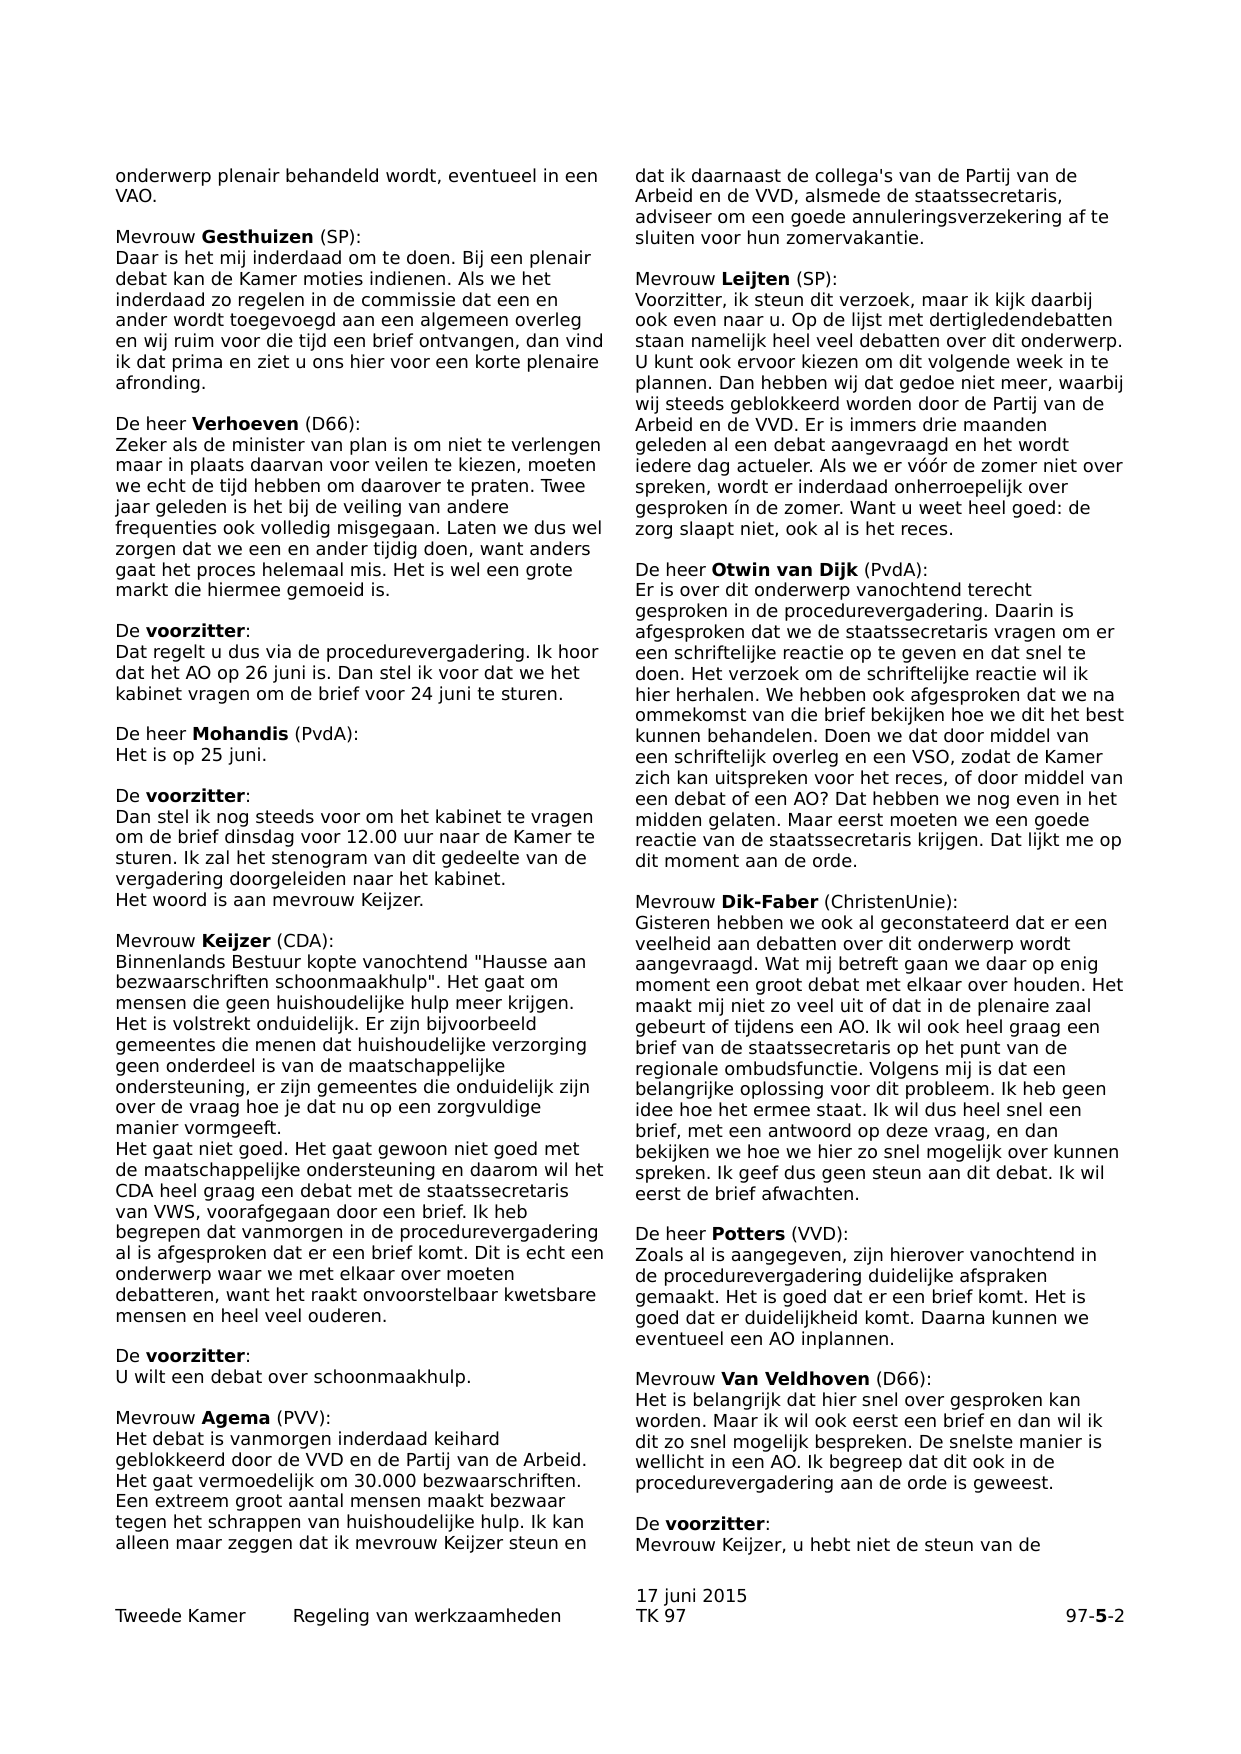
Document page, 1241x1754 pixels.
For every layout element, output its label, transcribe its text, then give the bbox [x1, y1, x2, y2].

text Gisteren hebben we ook al geconstateerd dat er een veelheid aan debatten over dit onderwerp wordt aangevraagd. Wat mij betreft gaan we daar op enig moment een groot debat met elkaar over houden. Het maakt mij niet zo veel uit of dat in de plenaire zaal gebeurt of tijdens een AO. Ik wil ook heel graag een brief van de staatssecretaris op het punt van de regionale ombudsfunctie. Volgens mij is dat een belangrijke oplossing voor dit probleem. Ik heb geen idee hoe het ermee staat. Ik wil dus heel snel een brief, met een antwoord op deze vraag, en dan bekijken we hoe we hier zo snel mogelijk over kunnen spreken. Ik geef dus geen steun aan dit debat. Ik wil eerst de brief afwachten. [635, 912, 1125, 1204]
text Mevrouw Van Veldhoven (D66): [635, 1369, 1125, 1390]
text Mevrouw Keijzer, u hebt niet de steun van de [635, 1535, 1125, 1556]
text Zeker als de minister van plan is om niet te verlengen maar in plaats daarvan voor veilen te kiezen, moeten we echt de tijd hebben om daarover te praten. Twee jaar geleden is het bij de veiling van andere frequenties ook volledig misgegaan. Laten we dus wel zorgen dat we een en ander tijdig doen, want anders gaat het proces helemaal mis. Het is wel een grote markt die hiermee gemoeid is. [115, 434, 605, 601]
text U wilt een debat over schoonmaakhulp. [115, 1367, 605, 1388]
text Het debat is vanmorgen inderdaad keihard geblokkeerd door de VVD en de Partij van de Arbeid. Het gaat vermoedelijk om 30.000 bezwaarschriften. Een extreem groot aantal mensen maakt bezwaar tegen het schrappen van huishoudelijke hulp. Ik kan alleen maar zeggen dat ik mevrouw Keijzer steun en [115, 1429, 605, 1554]
text Er is over dit onderwerp vanochtend terecht gesproken in de procedurevergadering. Daarin is afgesproken dat we de staatssecretaris vragen om er een schriftelijke reactie op te geven en dat snel te doen. Het verzoek om de schriftelijke reactie wil ik hier herhalen. We hebben ook afgesproken dat we na ommekomst van die brief bekijken hoe we dit het best kunnen behandelen. Doen we dat door middel van een schriftelijk overleg en een VSO, zodat de Kamer zich kan uitspreken voor het reces, of door middel van een debat of een AO? Dat hebben we nog even in het midden gelaten. Maar eerst moeten we een goede reactie van de staatssecretaris krijgen. Dat lijkt me op dit moment aan de orde. [635, 580, 1125, 872]
text De voorzitter: [115, 786, 605, 806]
text De voorzitter: [115, 621, 605, 642]
text onderwerp plenair behandeld wordt, eventueel in een VAO. [115, 165, 605, 207]
text Mevrouw Dik-Faber (ChristenUnie): [635, 892, 1125, 912]
text De voorzitter: [115, 1346, 605, 1367]
text Dat regelt u dus via de procedurevergadering. Ik hoor dat het AO op 26 juni is. Dan stel ik voor dat we het kabinet vragen om de brief voor 24 juni te sturen. [115, 642, 605, 704]
text Het is op 25 juni. [115, 745, 605, 766]
text De heer Verhoeven (D66): [115, 413, 605, 434]
text Mevrouw Leijten (SP): [635, 269, 1125, 289]
text De heer Otwin van Dijk (PvdA): [635, 559, 1125, 580]
text De voorzitter: [635, 1514, 1125, 1535]
text Het is belangrijk dat hier snel over gesproken kan worden. Maar ik wil ook eerst een brief en dan wil ik dit zo snel mogelijk bespreken. De snelste manier is wellicht in een AO. Ik begreep dat dit ook in de procedurevergadering aan de orde is geweest. [635, 1390, 1125, 1494]
text De heer Potters (VVD): [635, 1224, 1125, 1245]
text Voorzitter, ik steun dit verzoek, maar ik kijk daarbij ook even naar u. Op de lijst met dertigledendebatten staan namelijk heel veel debatten over dit onderwerp. U kunt ook ervoor kiezen om dit volgende week in te plannen. Dan hebben wij dat gedoe niet meer, waarbij wij steeds geblokkeerd worden door de Partij van de Arbeid en de VVD. Er is immers drie maanden geleden al een debat aangevraagd en het wordt iedere dag actueler. Als we er vóór de zomer niet over spreken, wordt er inderdaad onherroepelijk over gesproken ín de zomer. Want u weet heel goed: de zorg slaapt niet, ook al is het reces. [635, 289, 1125, 539]
text Mevrouw Gesthuizen (SP): [115, 227, 605, 248]
text dat ik daarnaast de collega's van de Partij van de Arbeid en de VVD, alsmede de staatssecretaris, adviseer om een goede annuleringsverzekering af te sluiten voor hun zomervakantie. [635, 165, 1125, 249]
text Mevrouw Agema (PVV): [115, 1408, 605, 1429]
text Dan stel ik nog steeds voor om het kabinet te vragen om de brief dinsdag voor 12.00 uur naar de Kamer te sturen. Ik zal het stenogram van dit gedeelte van de vergadering doorgeleiden naar het kabinet. [115, 806, 605, 890]
text Binnenlands Bestuur kopte vanochtend "Hausse aan bezwaarschriften schoonmaakhulp". Het gaat om mensen die geen huishoudelijke hulp meer krijgen. Het is volstrekt onduidelijk. Er zijn bijvoorbeeld gemeentes die menen dat huishoudelijke verzorging geen onderdeel is van de maatschappelijke ondersteuning, er zijn gemeentes die onduidelijk zijn over de vraag hoe je dat nu op een zorgvuldige manier vormgeeft. [115, 951, 605, 1139]
text De heer Mohandis (PvdA): [115, 724, 605, 745]
text Zoals al is aangegeven, zijn hierover vanochtend in de procedurevergadering duidelijke afspraken gemaakt. Het is goed dat er een brief komt. Het is goed dat er duidelijkheid komt. Daarna kunnen we eventueel een AO inplannen. [635, 1245, 1125, 1349]
text Daar is het mij inderdaad om te doen. Bij een plenair debat kan de Kamer moties indienen. Als we het inderdaad zo regelen in de commissie dat een en ander wordt toegevoegd aan een algemeen overleg en wij ruim voor die tijd een brief ontvangen, dan vind ik dat prima en ziet u ons hier voor een korte plenaire afronding. [115, 248, 605, 393]
text Het gaat niet goed. Het gaat gewoon niet goed met de maatschappelijke ondersteuning en daarom wil het CDA heel graag een debat met de staatssecretaris van VWS, voorafgegaan door een brief. Ik heb begrepen dat vanmorgen in de procedurevergadering al is afgesproken dat er een brief komt. Dit is echt een onderwerp waar we met elkaar over moeten debatteren, want het raakt onvoorstelbaar kwetsbare mensen en heel veel ouderen. [115, 1139, 605, 1326]
text Het woord is aan mevrouw Keijzer. [115, 890, 605, 911]
text Mevrouw Keijzer (CDA): [115, 931, 605, 951]
